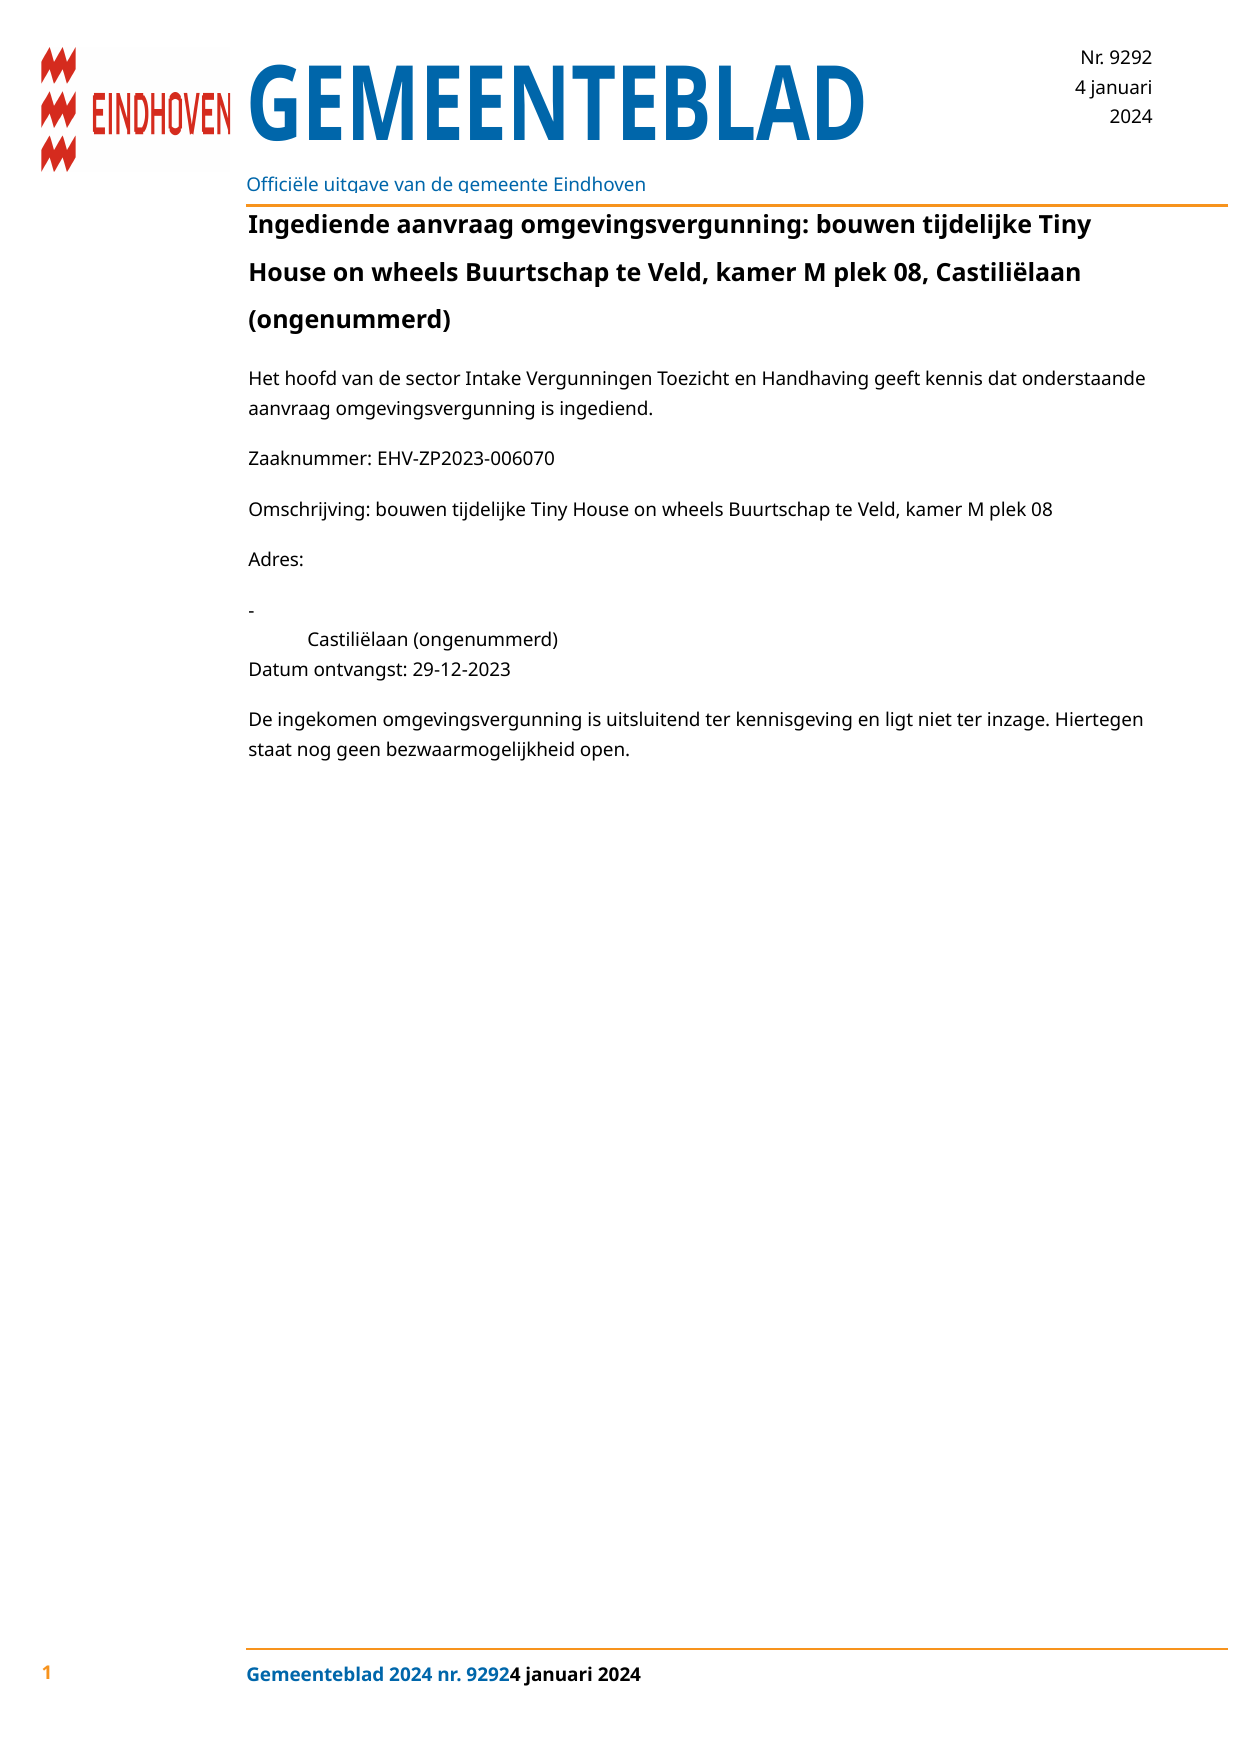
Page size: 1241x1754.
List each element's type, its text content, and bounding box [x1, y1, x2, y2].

list Castiliëlaan (ongenummerd) [248, 626, 1152, 652]
text Datum ontvangst: 29-12-2023 [248, 656, 1152, 682]
text Adres: [248, 546, 1152, 572]
picture [41, 47, 231, 172]
text Omschrijving: bouwen tijdelijke Tiny House on wheels Buurtschap te Veld, kamer M plek 08 [248, 496, 1152, 522]
text Het hoofd van de sector Intake Vergunningen Toezicht en Handhaving geeft kennis dat onderstaande aanvraag omgevingsvergunning is ingediend. [248, 366, 1152, 421]
text Zaaknummer: EHV-ZP2023-006070 [248, 446, 1152, 471]
text De ingekomen omgevingsvergunning is uitsluitend ter kennisgeving en ligt niet ter inzage. Hiertegen staat nog geen bezwaarmogelijkheid open. [248, 706, 1152, 762]
text Ingediende aanvraag omgevingsvergunning: bouwen tijdelijke Tiny House on wheels Buurtschap te Veld, kamer M plek 08, Castiliëlaan (ongenummerd) [248, 207, 1152, 336]
